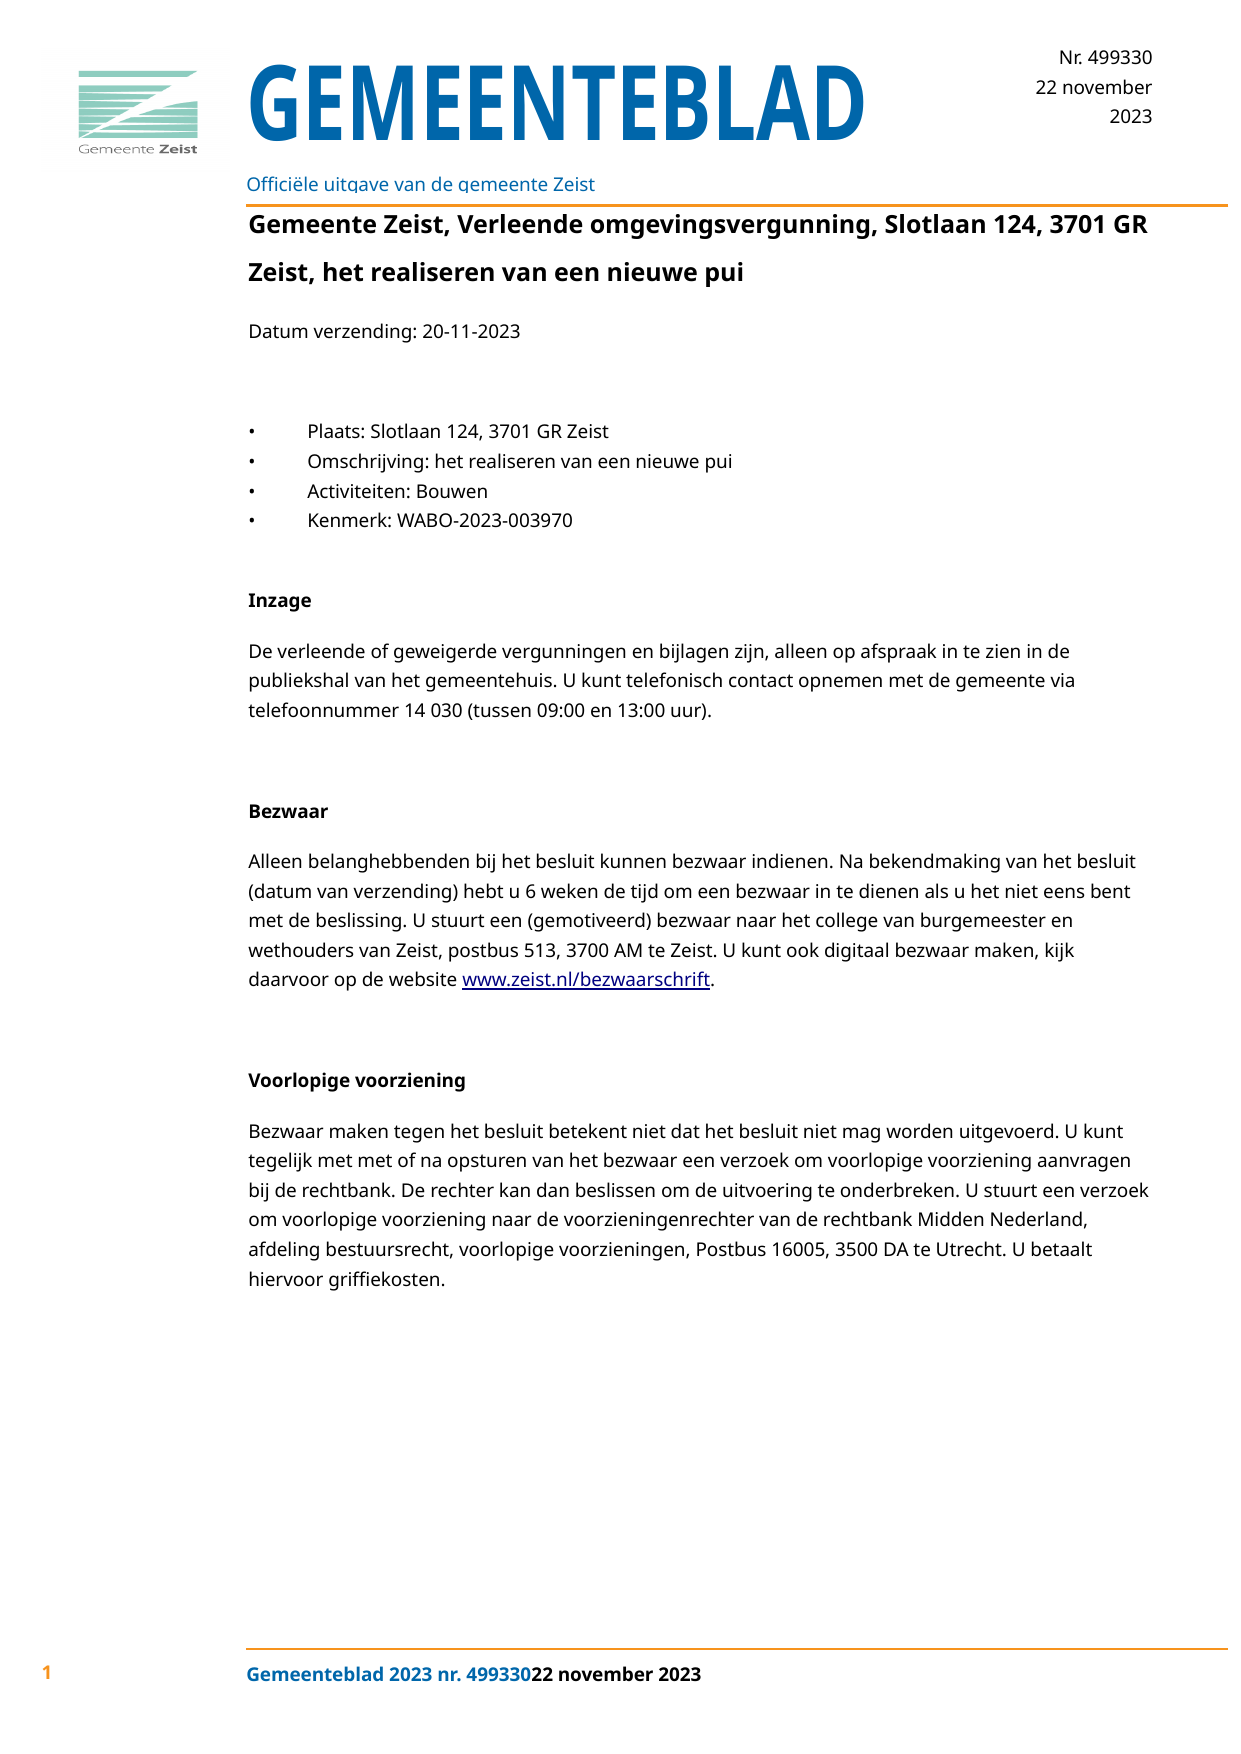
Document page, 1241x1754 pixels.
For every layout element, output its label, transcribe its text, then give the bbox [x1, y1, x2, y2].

list Plaats: Slotlaan 124, 3701 GR Zeist [248, 419, 1152, 444]
picture [41, 47, 231, 172]
text Alleen belanghebbenden bij het besluit kunnen bezwaar indienen. Na bekendmaking van het besluit (datum van verzending) hebt u 6 weken de tijd om een bezwaar in te dienen als u het niet eens bent met de beslissing. U stuurt een (gemotiveerd) bezwaar naar het college van burgemeester en wethouders van Zeist, postbus 513, 3700 AM te Zeist. U kunt ook digitaal bezwaar maken, kijk daarvoor op de website www.zeist.nl/bezwaarschrift. [248, 848, 1152, 992]
list Kenmerk: WABO-2023-003970 [248, 507, 1152, 533]
text Bezwaar [248, 798, 1152, 824]
text Gemeente Zeist, Verleende omgevingsvergunning, Slotlaan 124, 3701 GR Zeist, het realiseren van een nieuwe pui [248, 207, 1152, 288]
list Omschrijving: het realiseren van een nieuwe pui [248, 448, 1152, 474]
list Activiteiten: Bouwen [248, 478, 1152, 504]
text Inzage [248, 587, 1152, 613]
text Bezwaar maken tegen het besluit betekent niet dat het besluit niet mag worden uitgevoerd. U kunt tegelijk met met of na opsturen van het bezwaar een verzoek om voorlopige voorziening aanvragen bij de rechtbank. De rechter kan dan beslissen om de uitvoering te onderbreken. U stuurt een verzoek om voorlopige voorziening naar de voorzieningenrechter van de rechtbank Midden Nederland, afdeling bestuursrecht, voorlopige voorzieningen, Postbus 16005, 3500 DA te Utrecht. U betaalt hiervoor griffiekosten. [248, 1118, 1152, 1292]
text Voorlopige voorziening [248, 1067, 1152, 1093]
text Datum verzending: 20-11-2023 [248, 318, 1152, 344]
text De verleende of geweigerde vergunningen en bijlagen zijn, alleen op afspraak in te zien in de publiekshal van het gemeentehuis. U kunt telefonisch contact opnemen met de gemeente via telefoonnummer 14 030 (tussen 09:00 en 13:00 uur). [248, 638, 1152, 723]
